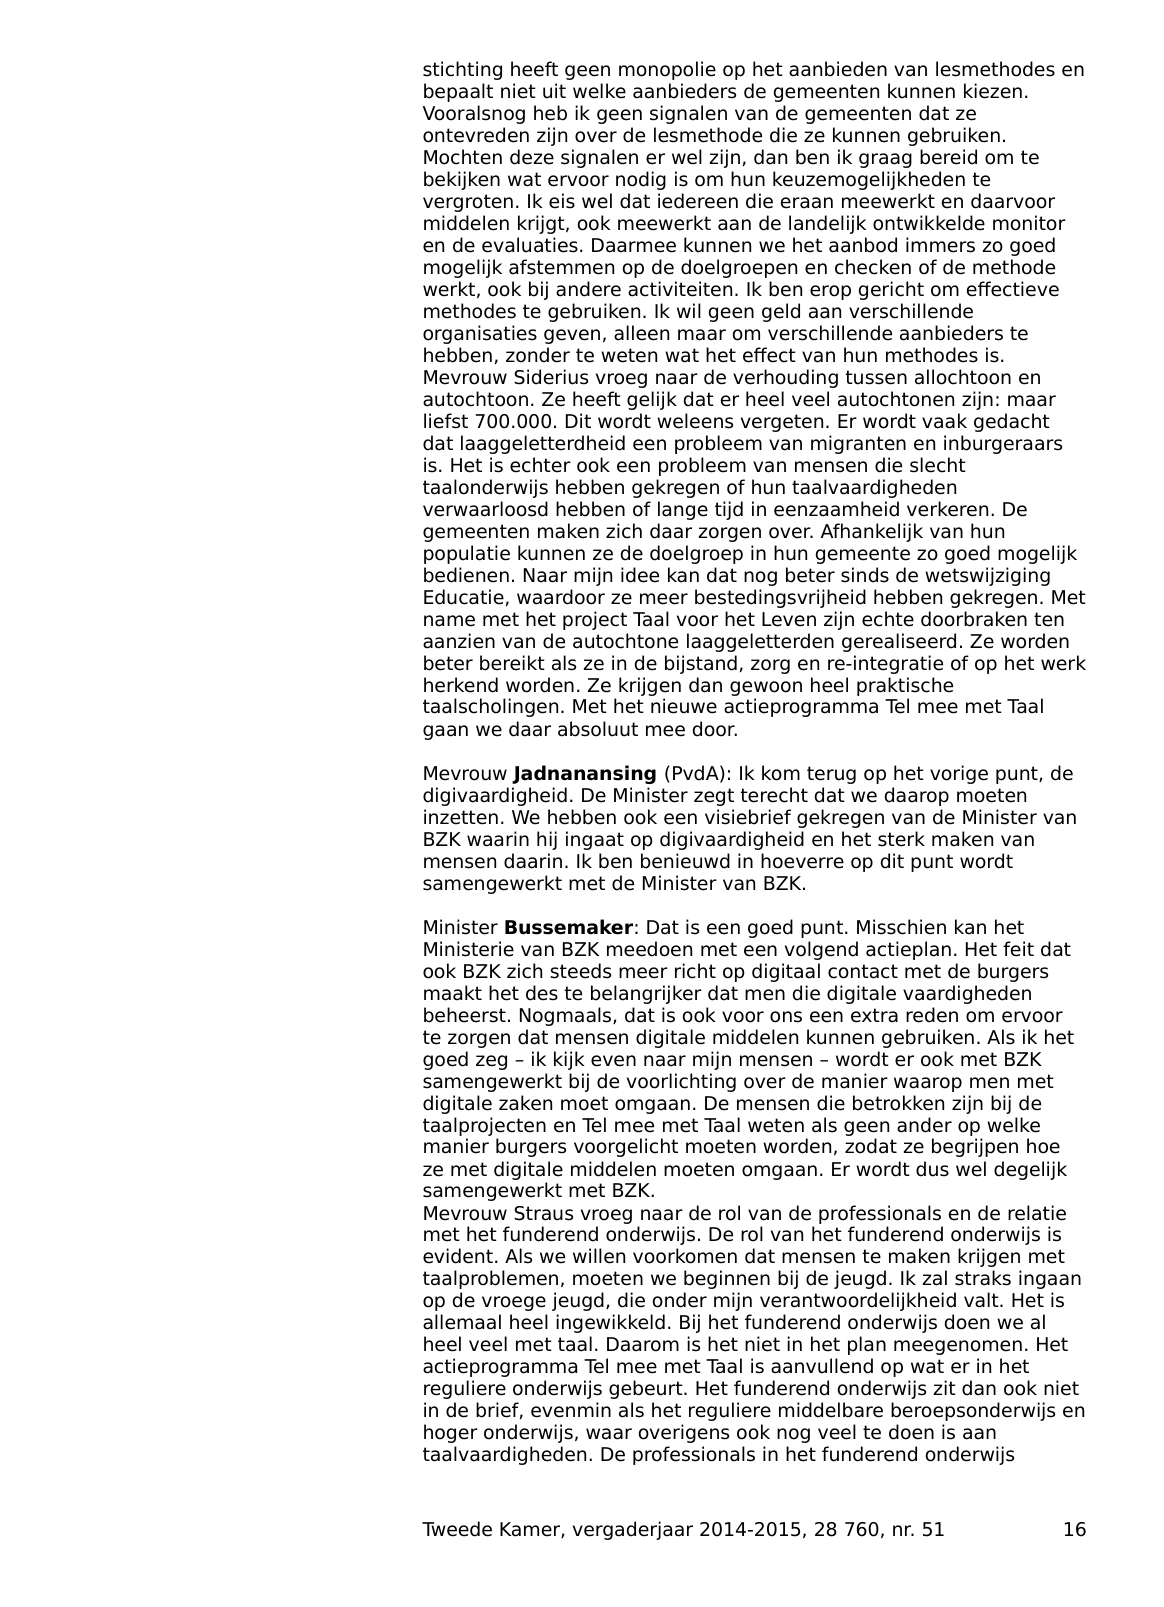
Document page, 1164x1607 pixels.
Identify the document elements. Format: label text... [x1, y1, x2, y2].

text Mevrouw Siderius vroeg naar de verhouding tussen allochtoon en autochtoon. Ze heeft gelijk dat er heel veel autochtonen zijn: maar liefst 700.000. Dit wordt weleens vergeten. Er wordt vaak gedacht dat laaggeletterdheid een probleem van migranten en inburgeraars is. Het is echter ook een probleem van mensen die slecht taalonderwijs hebben gekregen of hun taalvaardigheden verwaarloosd hebben of lange tijd in eenzaamheid verkeren. De gemeenten maken zich daar zorgen over. Afhankelijk van hun populatie kunnen ze de doelgroep in hun gemeente zo goed mogelijk bedienen. Naar mijn idee kan dat nog beter sinds de wetswijziging Educatie, waardoor ze meer bestedingsvrijheid hebben gekregen. Met name met het project Taal voor het Leven zijn echte doorbraken ten aanzien van de autochtone laaggeletterden gerealiseerd. Ze worden beter bereikt als ze in de bijstand, zorg en re-integratie of op het werk herkend worden. Ze krijgen dan gewoon heel praktische taalscholingen. Met het nieuwe actieprogramma Tel mee met Taal gaan we daar absoluut mee door. [422, 367, 1087, 740]
text Minister Bussemaker: Dat is een goed punt. Misschien kan het Ministerie van BZK meedoen met een volgend actieplan. Het feit dat ook BZK zich steeds meer richt op digitaal contact met de burgers maakt het des te belangrijker dat men die digitale vaardigheden beheerst. Nogmaals, dat is ook voor ons een extra reden om ervoor te zorgen dat mensen digitale middelen kunnen gebruiken. Als ik het goed zeg – ik kijk even naar mijn mensen – wordt er ook met BZK samengewerkt bij de voorlichting over de manier waarop men met digitale zaken moet omgaan. De mensen die betrokken zijn bij de taalprojecten en Tel mee met Taal weten als geen ander op welke manier burgers voorgelicht moeten worden, zodat ze begrijpen hoe ze met digitale middelen moeten omgaan. Er wordt dus wel degelijk samengewerkt met BZK. [422, 917, 1087, 1202]
text Mevrouw Straus vroeg naar de rol van de professionals en de relatie met het funderend onderwijs. De rol van het funderend onderwijs is evident. Als we willen voorkomen dat mensen te maken krijgen met taalproblemen, moeten we beginnen bij de jeugd. Ik zal straks ingaan op de vroege jeugd, die onder mijn verantwoordelijkheid valt. Het is allemaal heel ingewikkeld. Bij het funderend onderwijs doen we al heel veel met taal. Daarom is het niet in het plan meegenomen. Het actieprogramma Tel mee met Taal is aanvullend op wat er in het reguliere onderwijs gebeurt. Het funderend onderwijs zit dan ook niet in de brief, evenmin als het reguliere middelbare beroepsonderwijs en hoger onderwijs, waar overigens ook nog veel te doen is aan taalvaardigheden. De professionals in het funderend onderwijs [422, 1202, 1087, 1466]
text Mevrouw Jadnanansing (PvdA): Ik kom terug op het vorige punt, de digivaardigheid. De Minister zegt terecht dat we daarop moeten inzetten. We hebben ook een visiebrief gekregen van de Minister van BZK waarin hij ingaat op digivaardigheid en het sterk maken van mensen daarin. Ik ben benieuwd in hoeverre op dit punt wordt samengewerkt met de Minister van BZK. [422, 763, 1087, 894]
text stichting heeft geen monopolie op het aanbieden van lesmethodes en bepaalt niet uit welke aanbieders de gemeenten kunnen kiezen. Vooralsnog heb ik geen signalen van de gemeenten dat ze ontevreden zijn over de lesmethode die ze kunnen gebruiken. Mochten deze signalen er wel zijn, dan ben ik graag bereid om te bekijken wat ervoor nodig is om hun keuzemogelijkheden te vergroten. Ik eis wel dat iedereen die eraan meewerkt en daarvoor middelen krijgt, ook meewerkt aan de landelijk ontwikkelde monitor en de evaluaties. Daarmee kunnen we het aanbod immers zo goed mogelijk afstemmen op de doelgroepen en checken of de methode werkt, ook bij andere activiteiten. Ik ben erop gericht om effectieve methodes te gebruiken. Ik wil geen geld aan verschillende organisaties geven, alleen maar om verschillende aanbieders te hebben, zonder te weten wat het effect van hun methodes is. [422, 59, 1087, 367]
